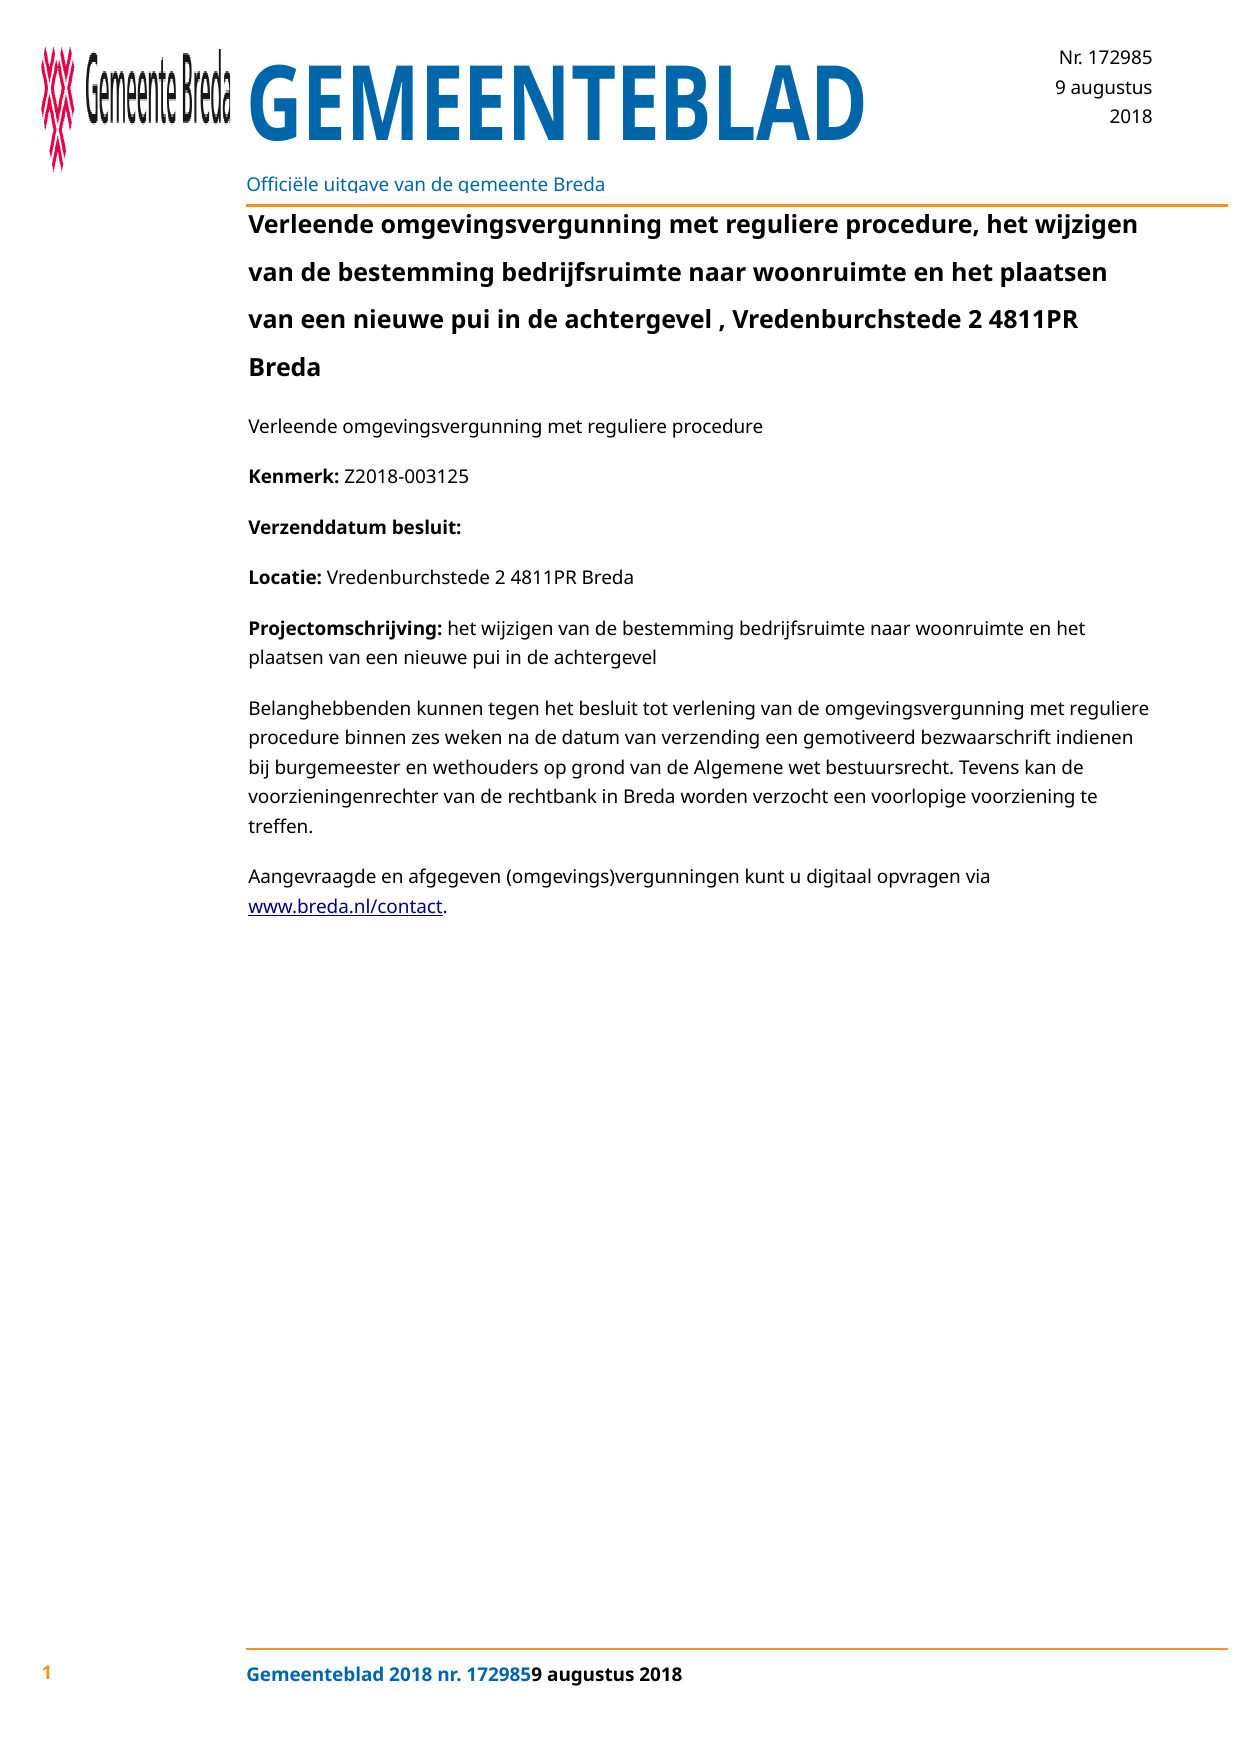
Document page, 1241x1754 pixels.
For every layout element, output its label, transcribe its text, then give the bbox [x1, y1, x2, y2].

text Verleende omgevingsvergunning met reguliere procedure [248, 413, 1152, 439]
text Locatie: Vredenburchstede 2 4811PR Breda [248, 564, 1152, 590]
text Kenmerk: Z2018-003125 [248, 463, 1152, 489]
text Belanghebbenden kunnen tegen het besluit tot verlening van de omgevingsvergunning met reguliere procedure binnen zes weken na de datum van verzending een gemotiveerd bezwaarschrift indienen bij burgemeester en wethouders op grond van de Algemene wet bestuursrecht. Tevens kan de voorzieningenrechter van de rechtbank in Breda worden verzocht een voorlopige voorziening te treffen. [248, 695, 1152, 839]
text Aangevraagde en afgegeven (omgevings)vergunningen kunt u digitaal opvragen via www.breda.nl/contact. [248, 863, 1152, 919]
text Verleende omgevingsvergunning met reguliere procedure, het wijzigen van de bestemming bedrijfsruimte naar woonruimte en het plaatsen van een nieuwe pui in de achtergevel , Vredenburchstede 2 4811PR Breda [248, 207, 1152, 384]
text Projectomschrijving: het wijzigen van de bestemming bedrijfsruimte naar woonruimte en het plaatsen van een nieuwe pui in de achtergevel [248, 615, 1152, 670]
text Verzenddatum besluit: [248, 514, 1152, 540]
picture [41, 47, 231, 172]
